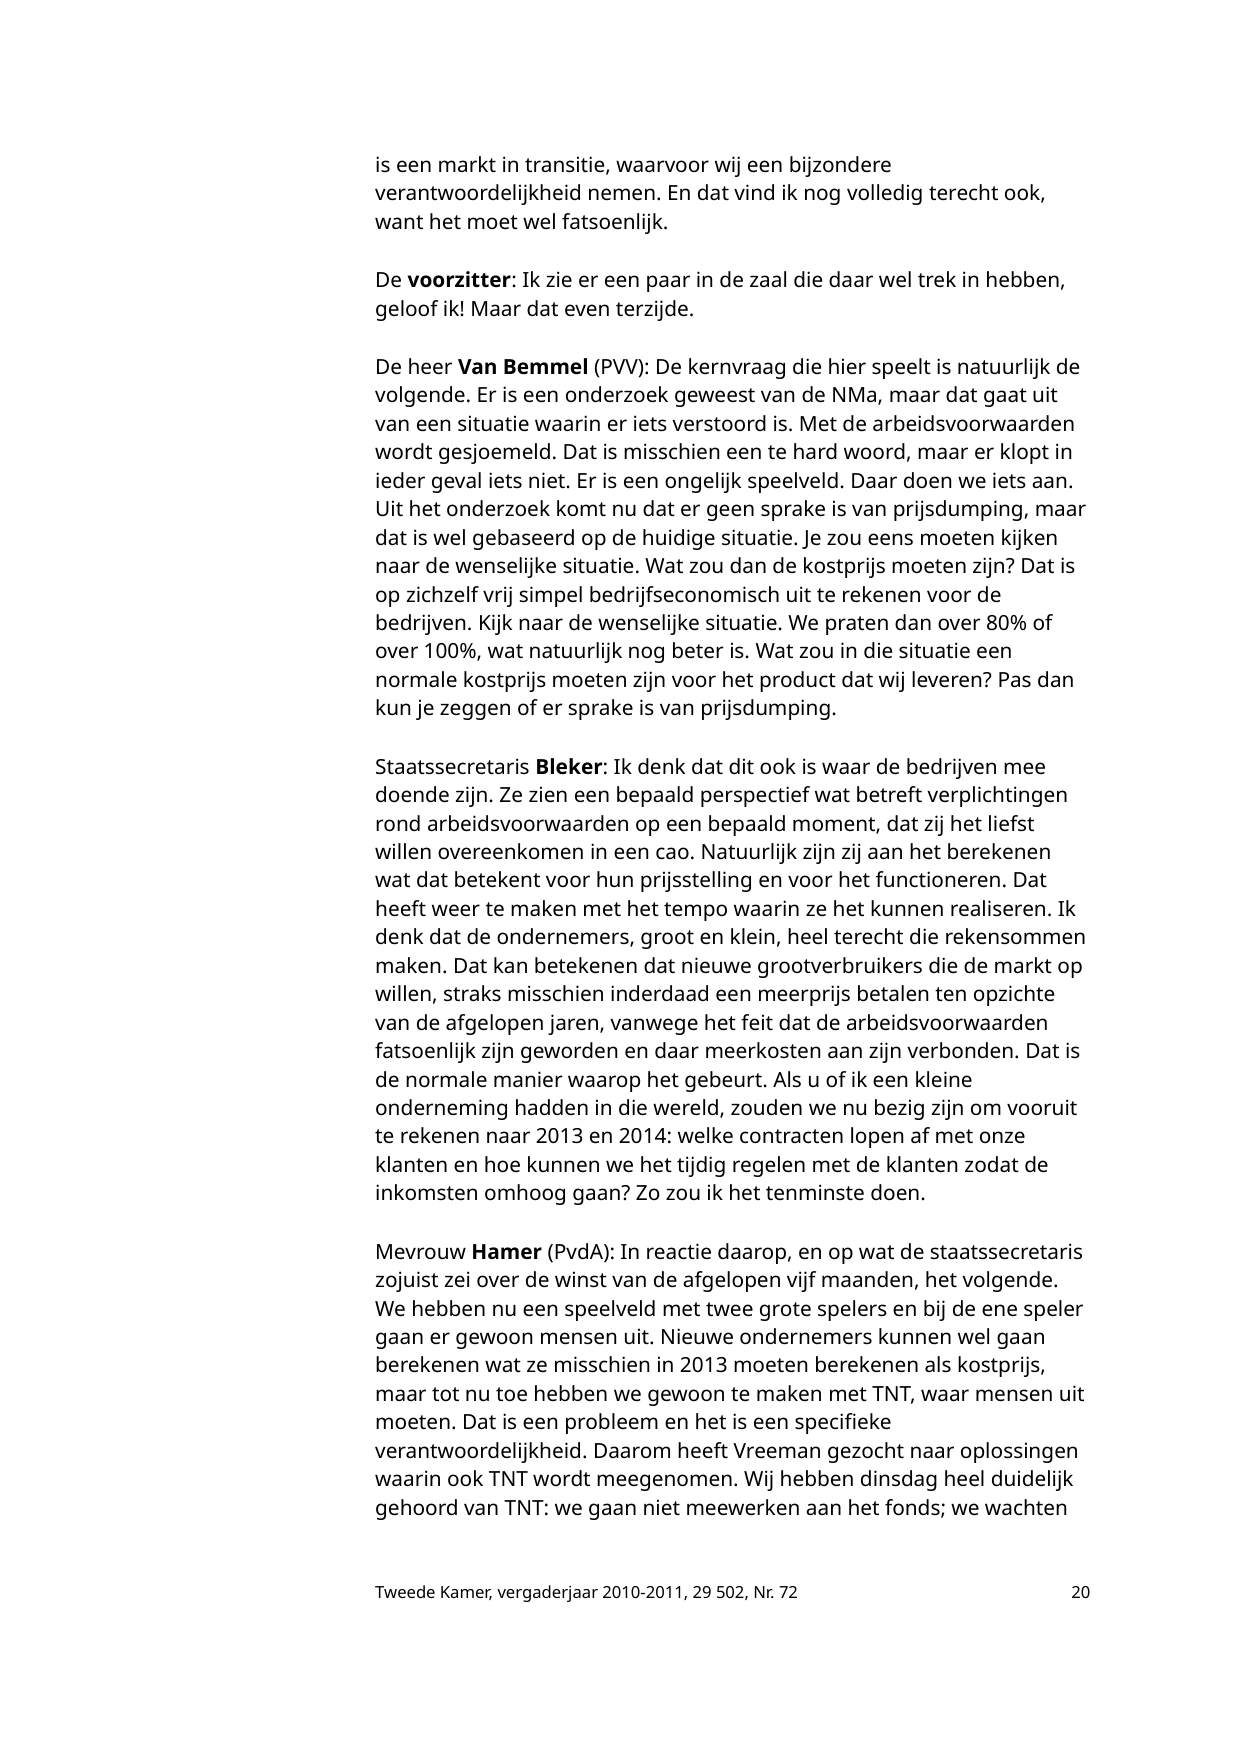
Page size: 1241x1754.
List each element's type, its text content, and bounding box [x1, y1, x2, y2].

text De voorzitter: Ik zie er een paar in de zaal die daar wel trek in hebben, geloof ik! Maar dat even terzijde. [375, 265, 1090, 322]
text Mevrouw Hamer (PvdA): In reactie daarop, en op wat de staatssecretaris zojuist zei over de winst van de afgelopen vijf maanden, het volgende. We hebben nu een speelveld met twee grote spelers en bij de ene speler gaan er gewoon mensen uit. Nieuwe ondernemers kunnen wel gaan berekenen wat ze misschien in 2013 moeten berekenen als kostprijs, maar tot nu toe hebben we gewoon te maken met TNT, waar mensen uit moeten. Dat is een probleem en het is een specifieke verantwoordelijkheid. Daarom heeft Vreeman gezocht naar oplossingen waarin ook TNT wordt meegenomen. Wij hebben dinsdag heel duidelijk gehoord van TNT: we gaan niet meewerken aan het fonds; we wachten [375, 1237, 1090, 1521]
text De heer Van Bemmel (PVV): De kernvraag die hier speelt is natuurlijk de volgende. Er is een onderzoek geweest van de NMa, maar dat gaat uit van een situatie waarin er iets verstoord is. Met de arbeidsvoorwaarden wordt gesjoemeld. Dat is misschien een te hard woord, maar er klopt in ieder geval iets niet. Er is een ongelijk speelveld. Daar doen we iets aan. Uit het onderzoek komt nu dat er geen sprake is van prijsdumping, maar dat is wel gebaseerd op de huidige situatie. Je zou eens moeten kijken naar de wenselijke situatie. Wat zou dan de kostprijs moeten zijn? Dat is op zichzelf vrij simpel bedrijfseconomisch uit te rekenen voor de bedrijven. Kijk naar de wenselijke situatie. We praten dan over 80% of over 100%, wat natuurlijk nog beter is. Wat zou in die situatie een normale kostprijs moeten zijn voor het product dat wij leveren? Pas dan kun je zeggen of er sprake is van prijsdumping. [375, 352, 1090, 722]
text Staatssecretaris Bleker: Ik denk dat dit ook is waar de bedrijven mee doende zijn. Ze zien een bepaald perspectief wat betreft verplichtingen rond arbeidsvoorwaarden op een bepaald moment, dat zij het liefst willen overeenkomen in een cao. Natuurlijk zijn zij aan het berekenen wat dat betekent voor hun prijsstelling en voor het functioneren. Dat heeft weer te maken met het tempo waarin ze het kunnen realiseren. Ik denk dat de ondernemers, groot en klein, heel terecht die rekensommen maken. Dat kan betekenen dat nieuwe grootverbruikers die de markt op willen, straks misschien inderdaad een meerprijs betalen ten opzichte van de afgelopen jaren, vanwege het feit dat de arbeidsvoorwaarden fatsoenlijk zijn geworden en daar meerkosten aan zijn verbonden. Dat is de normale manier waarop het gebeurt. Als u of ik een kleine onderneming hadden in die wereld, zouden we nu bezig zijn om vooruit te rekenen naar 2013 en 2014: welke contracten lopen af met onze klanten en hoe kunnen we het tijdig regelen met de klanten zodat de inkomsten omhoog gaan? Zo zou ik het tenminste doen. [375, 752, 1090, 1207]
text is een markt in transitie, waarvoor wij een bijzondere verantwoordelijkheid nemen. En dat vind ik nog volledig terecht ook, want het moet wel fatsoenlijk. [375, 150, 1090, 235]
